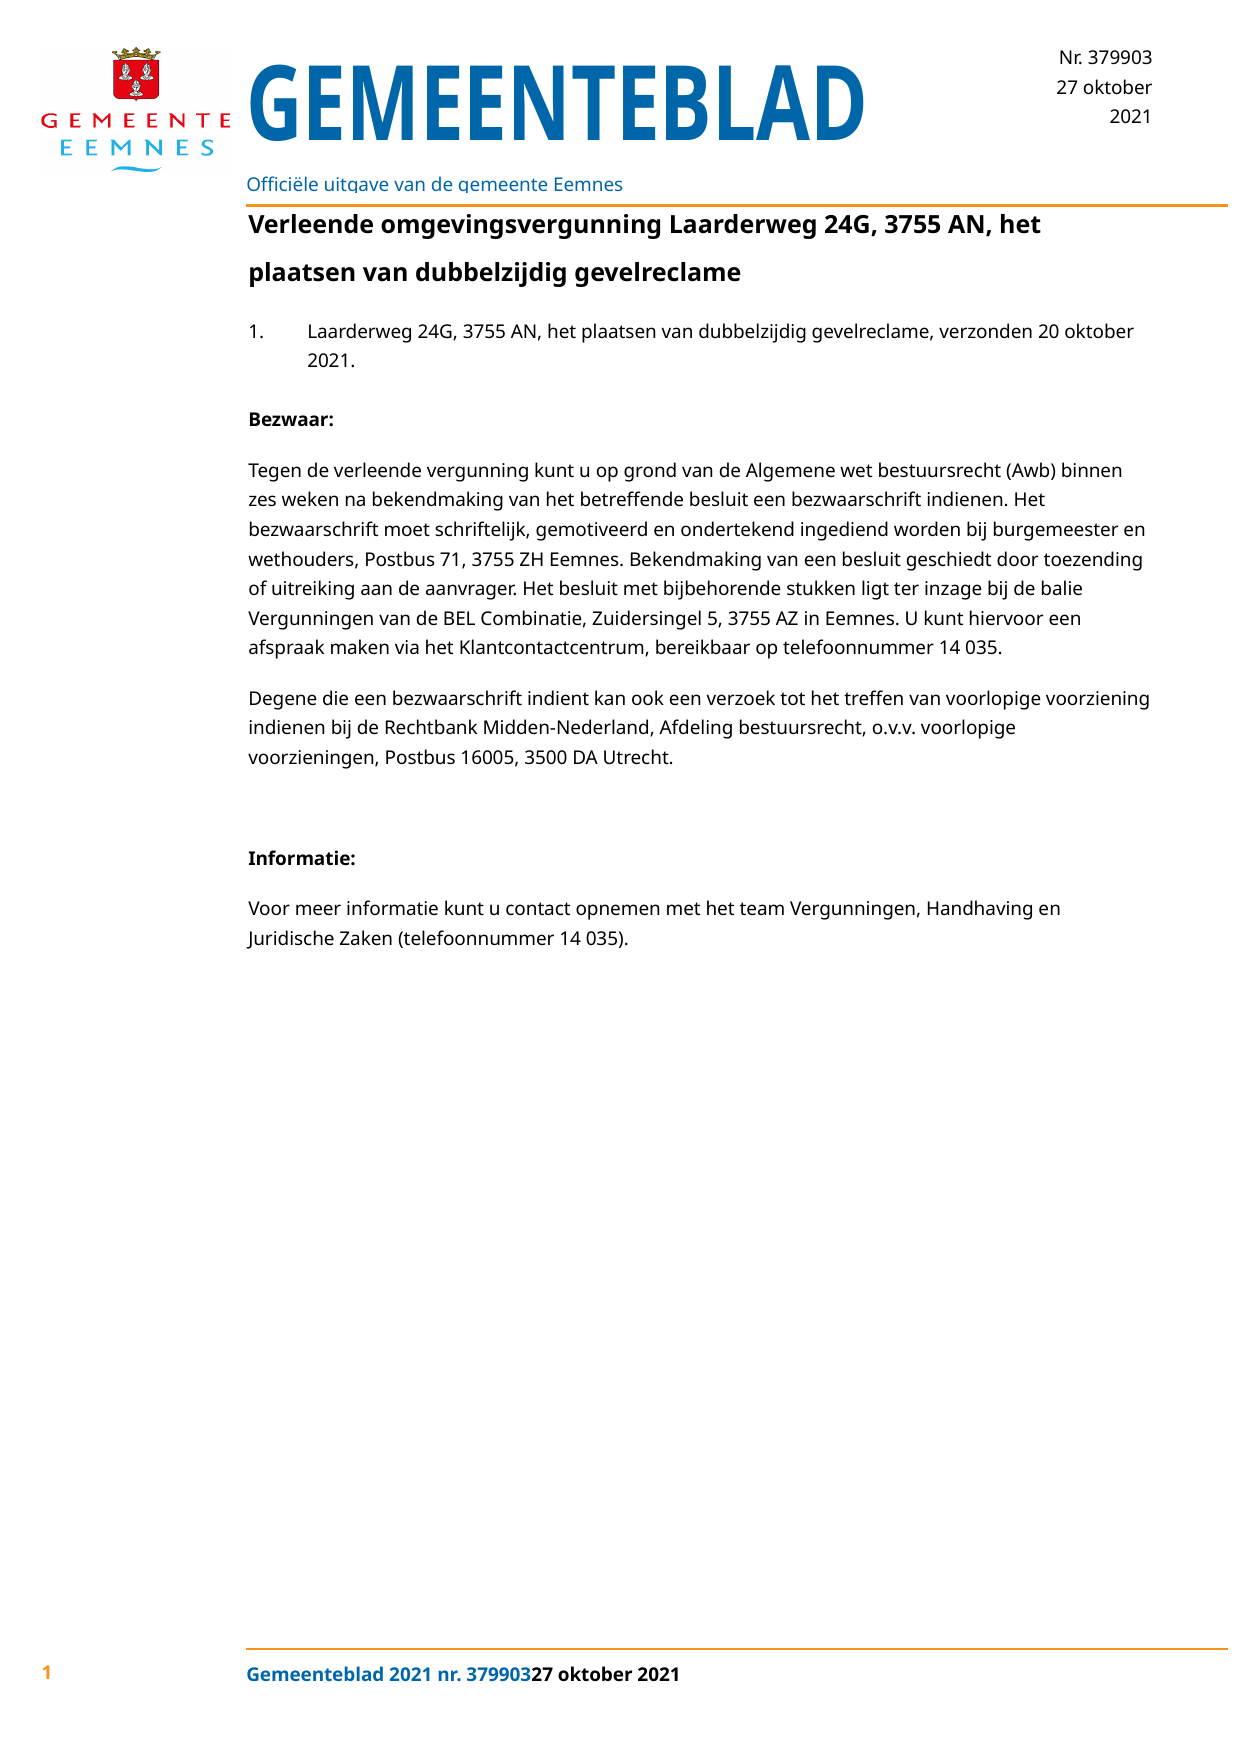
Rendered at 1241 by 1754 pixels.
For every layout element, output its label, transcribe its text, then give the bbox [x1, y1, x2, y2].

picture [41, 47, 231, 172]
text Voor meer informatie kunt u contact opnemen met het team Vergunningen, Handhaving en Juridische Zaken (telefoonnummer 14 035). [248, 895, 1152, 951]
text Informatie: [248, 845, 1152, 871]
text Bezwaar: [248, 407, 1152, 432]
text Verleende omgevingsvergunning Laarderweg 24G, 3755 AN, het plaatsen van dubbelzijdig gevelreclame [248, 207, 1152, 288]
list Laarderweg 24G, 3755 AN, het plaatsen van dubbelzijdig gevelreclame, verzonden 20 oktober 2021. [248, 318, 1152, 373]
text Tegen de verleende vergunning kunt u op grond van de Algemene wet bestuursrecht (Awb) binnen zes weken na bekendmaking van het betreffende besluit een bezwaarschrift indienen. Het bezwaarschrift moet schriftelijk, gemotiveerd en ondertekend ingediend worden bij burgemeester en wethouders, Postbus 71, 3755 ZH Eemnes. Bekendmaking van een besluit geschiedt door toezending of uitreiking aan de aanvrager. Het besluit met bijbehorende stukken ligt ter inzage bij de balie Vergunningen van de BEL Combinatie, Zuidersingel 5, 3755 AZ in Eemnes. U kunt hiervoor een afspraak maken via het Klantcontactcentrum, bereikbaar op telefoonnummer 14 035. [248, 457, 1152, 660]
text Degene die een bezwaarschrift indient kan ook een verzoek tot het treffen van voorlopige voorziening indienen bij de Rechtbank Midden-Nederland, Afdeling bestuursrecht, o.v.v. voorlopige voorzieningen, Postbus 16005, 3500 DA Utrecht. [248, 685, 1152, 770]
